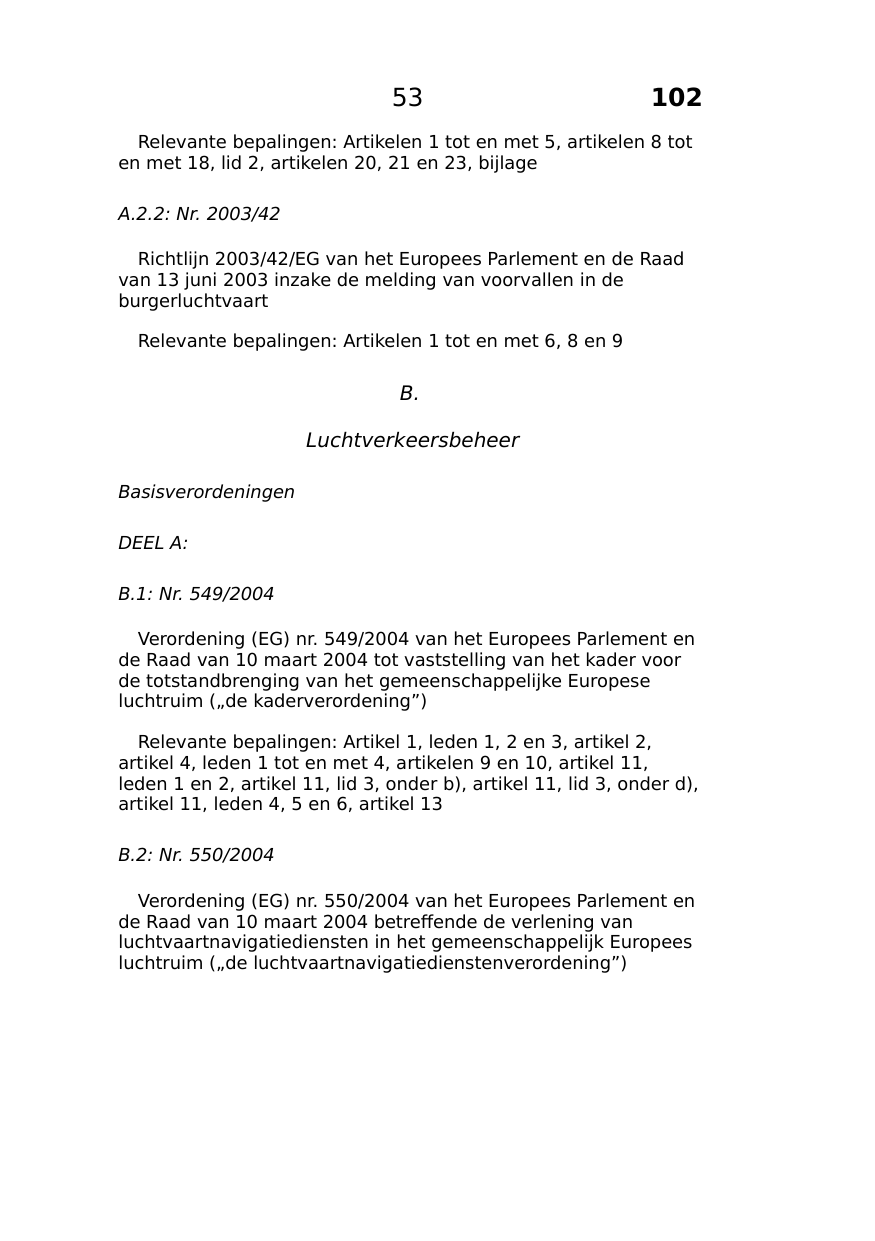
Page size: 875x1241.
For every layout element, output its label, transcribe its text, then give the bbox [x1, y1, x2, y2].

subtitle B.2: Nr. 550/2004 [118, 845, 703, 866]
subtitle A.2.2: Nr. 2003/42 [118, 203, 703, 224]
text Relevante bepalingen: Artikel 1, leden 1, 2 en 3, artikel 2, artikel 4, leden 1 tot en met 4, artikelen 9 en 10, artikel 11, leden 1 en 2, artikel 11, lid 3, onder b), artikel 11, lid 3, onder d), artikel 11, leden 4, 5 en 6, artikel 13 [118, 732, 703, 815]
text Verordening (EG) nr. 550/2004 van het Europees Parlement en de Raad van 10 maart 2004 betreffende de verlening van luchtvaartnavigatiediensten in het gemeenschappelĳk Europees luchtruim („de luchtvaartnavigatiedienstenverordening”) [118, 891, 703, 974]
text Verordening (EG) nr. 549/2004 van het Europees Parlement en de Raad van 10 maart 2004 tot vaststelling van het kader voor de totstandbrenging van het gemeenschappelĳke Europese luchtruim („de kaderverordening”) [118, 629, 703, 712]
text Richtlĳn 2003/42/EG van het Europees Parlement en de Raad van 13 juni 2003 inzake de melding van voorvallen in de burgerluchtvaart [118, 249, 703, 311]
subtitle B.1: Nr. 549/2004 [118, 583, 703, 604]
text Relevante bepalingen: Artikelen 1 tot en met 6, 8 en 9 [118, 331, 703, 352]
text Relevante bepalingen: Artikelen 1 tot en met 5, artikelen 8 tot en met 18, lid 2, artikelen 20, 21 en 23, bijlage [118, 132, 703, 173]
subtitle B. Luchtverkeersbeheer [118, 382, 703, 452]
subtitle DEEL A: [118, 533, 703, 553]
subtitle Basisverordeningen [118, 482, 703, 503]
